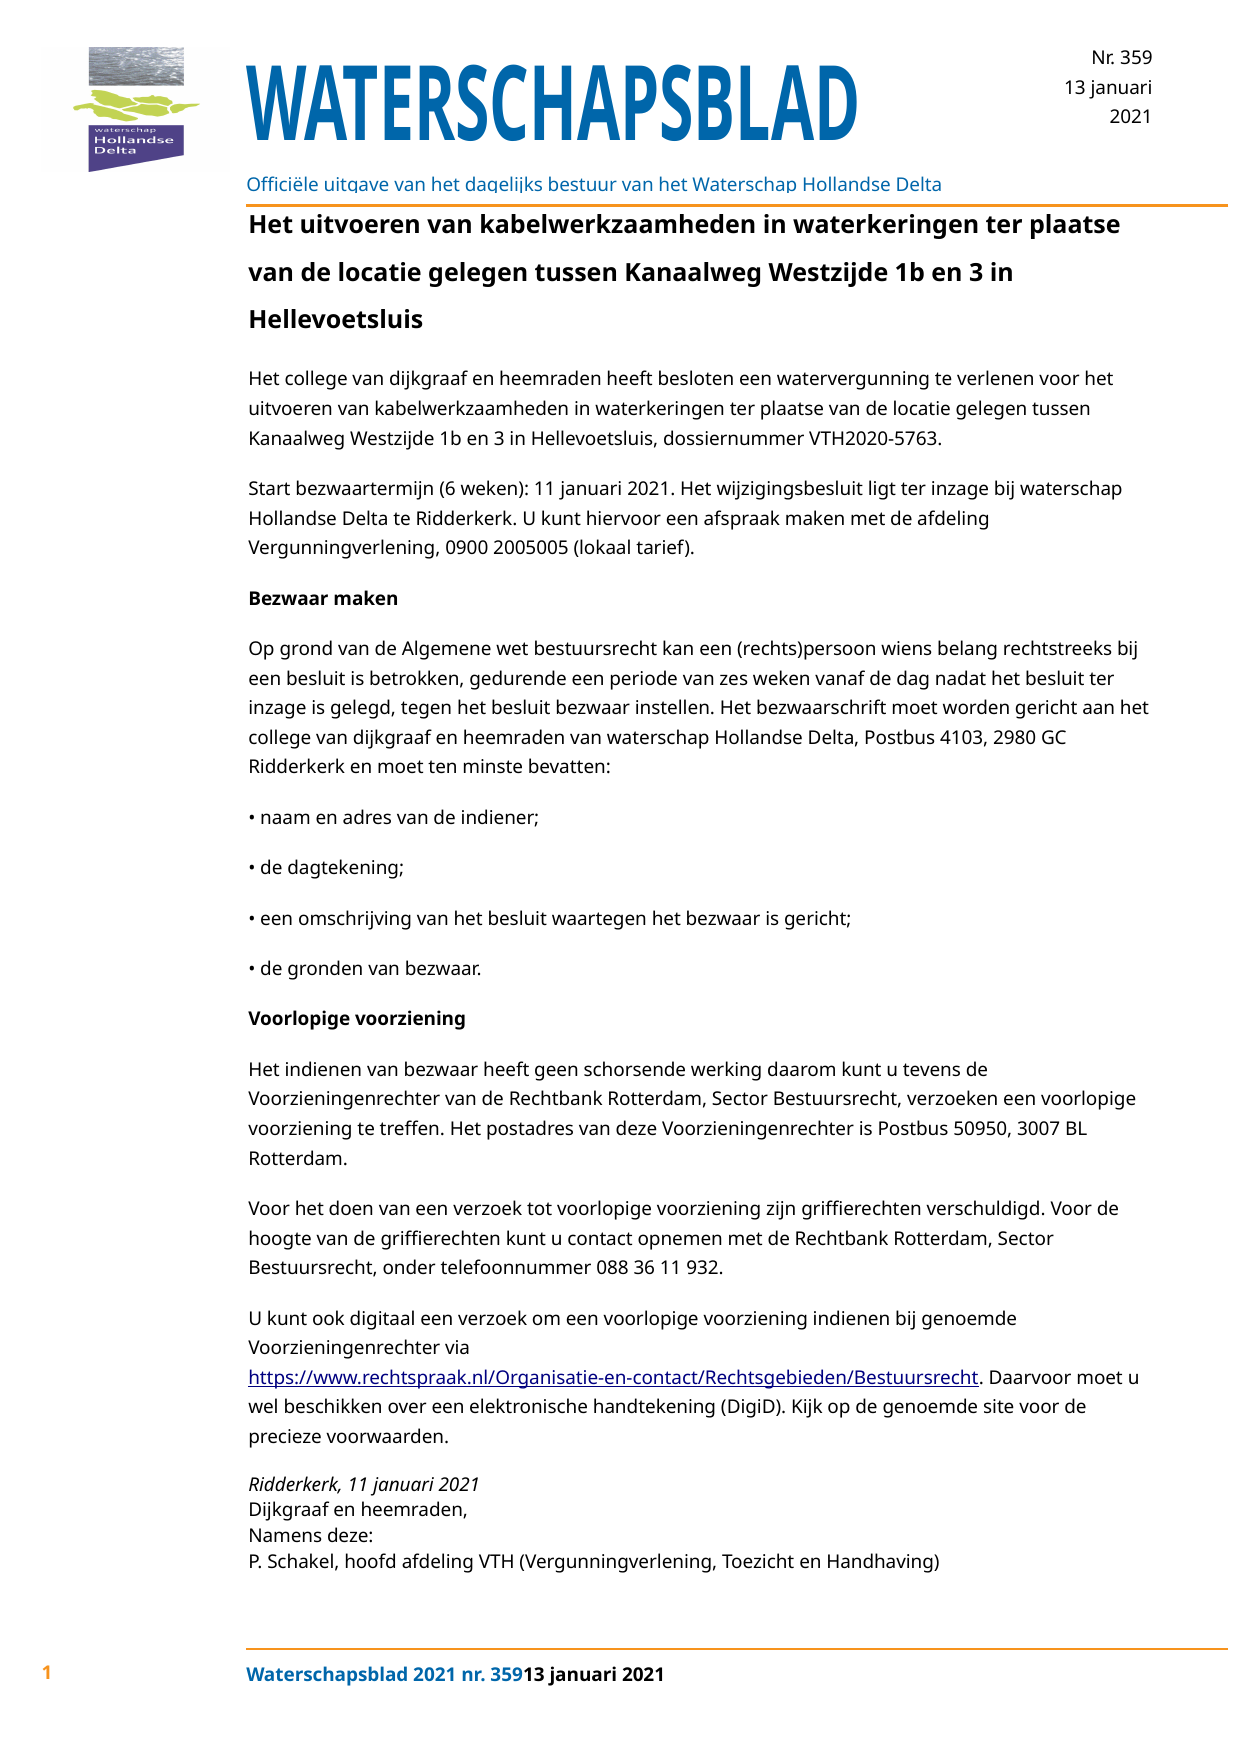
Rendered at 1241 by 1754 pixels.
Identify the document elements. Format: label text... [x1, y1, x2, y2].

text P. Schakel, hoofd afdeling VTH (Vergunningverlening, Toezicht en Handhaving) [248, 1548, 1152, 1574]
text Het uitvoeren van kabelwerkzaamheden in waterkeringen ter plaatse van de locatie gelegen tussen Kanaalweg Westzijde 1b en 3 in Hellevoetsluis [248, 207, 1152, 336]
text Voorlopige voorziening [248, 1006, 1152, 1031]
text Namens deze: [248, 1522, 1152, 1548]
text Start bezwaartermijn (6 weken): 11 januari 2021. Het wijzigingsbesluit ligt ter inzage bij waterschap Hollandse Delta te Ridderkerk. U kunt hiervoor een afspraak maken met de afdeling Vergunningverlening, 0900 2005005 (lokaal tarief). [248, 475, 1152, 560]
text • naam en adres van de indiener; [248, 804, 1152, 829]
text Dijkgraaf en heemraden, [248, 1497, 1152, 1522]
picture [41, 47, 231, 172]
text U kunt ook digitaal een verzoek om een voorlopige voorziening indienen bij genoemde Voorzieningenrechter via https://www.rechtspraak.nl/Organisatie-en-contact/Rechtsgebieden/Bestuursrecht. Daarvoor moet u wel beschikken over een elektronische handtekening (DigiD). Kijk op de genoemde site voor de precieze voorwaarden. [248, 1305, 1152, 1449]
text Bezwaar maken [248, 585, 1152, 610]
text Ridderkerk, 11 januari 2021 [248, 1471, 1152, 1497]
text Voor het doen van een verzoek tot voorlopige voorziening zijn griffierechten verschuldigd. Voor de hoogte van de griffierechten kunt u contact opnemen met de Rechtbank Rotterdam, Sector Bestuursrecht, onder telefoonnummer 088 36 11 932. [248, 1195, 1152, 1280]
text • de gronden van bezwaar. [248, 955, 1152, 981]
text Het indienen van bezwaar heeft geen schorsende werking daarom kunt u tevens de Voorzieningenrechter van de Rechtbank Rotterdam, Sector Bestuursrecht, verzoeken een voorlopige voorziening te treffen. Het postadres van deze Voorzieningenrechter is Postbus 50950, 3007 BL Rotterdam. [248, 1056, 1152, 1170]
text • een omschrijving van het besluit waartegen het bezwaar is gericht; [248, 905, 1152, 930]
text Op grond van de Algemene wet bestuursrecht kan een (rechts)persoon wiens belang rechtstreeks bij een besluit is betrokken, gedurende een periode van zes weken vanaf de dag nadat het besluit ter inzage is gelegd, tegen het besluit bezwaar instellen. Het bezwaarschrift moet worden gericht aan het college van dijkgraaf en heemraden van waterschap Hollandse Delta, Postbus 4103, 2980 GC Ridderkerk en moet ten minste bevatten: [248, 635, 1152, 779]
text Het college van dijkgraaf en heemraden heeft besloten een watervergunning te verlenen voor het uitvoeren van kabelwerkzaamheden in waterkeringen ter plaatse van de locatie gelegen tussen Kanaalweg Westzijde 1b en 3 in Hellevoetsluis, dossiernummer VTH2020-5763. [248, 366, 1152, 450]
text • de dagtekening; [248, 854, 1152, 880]
